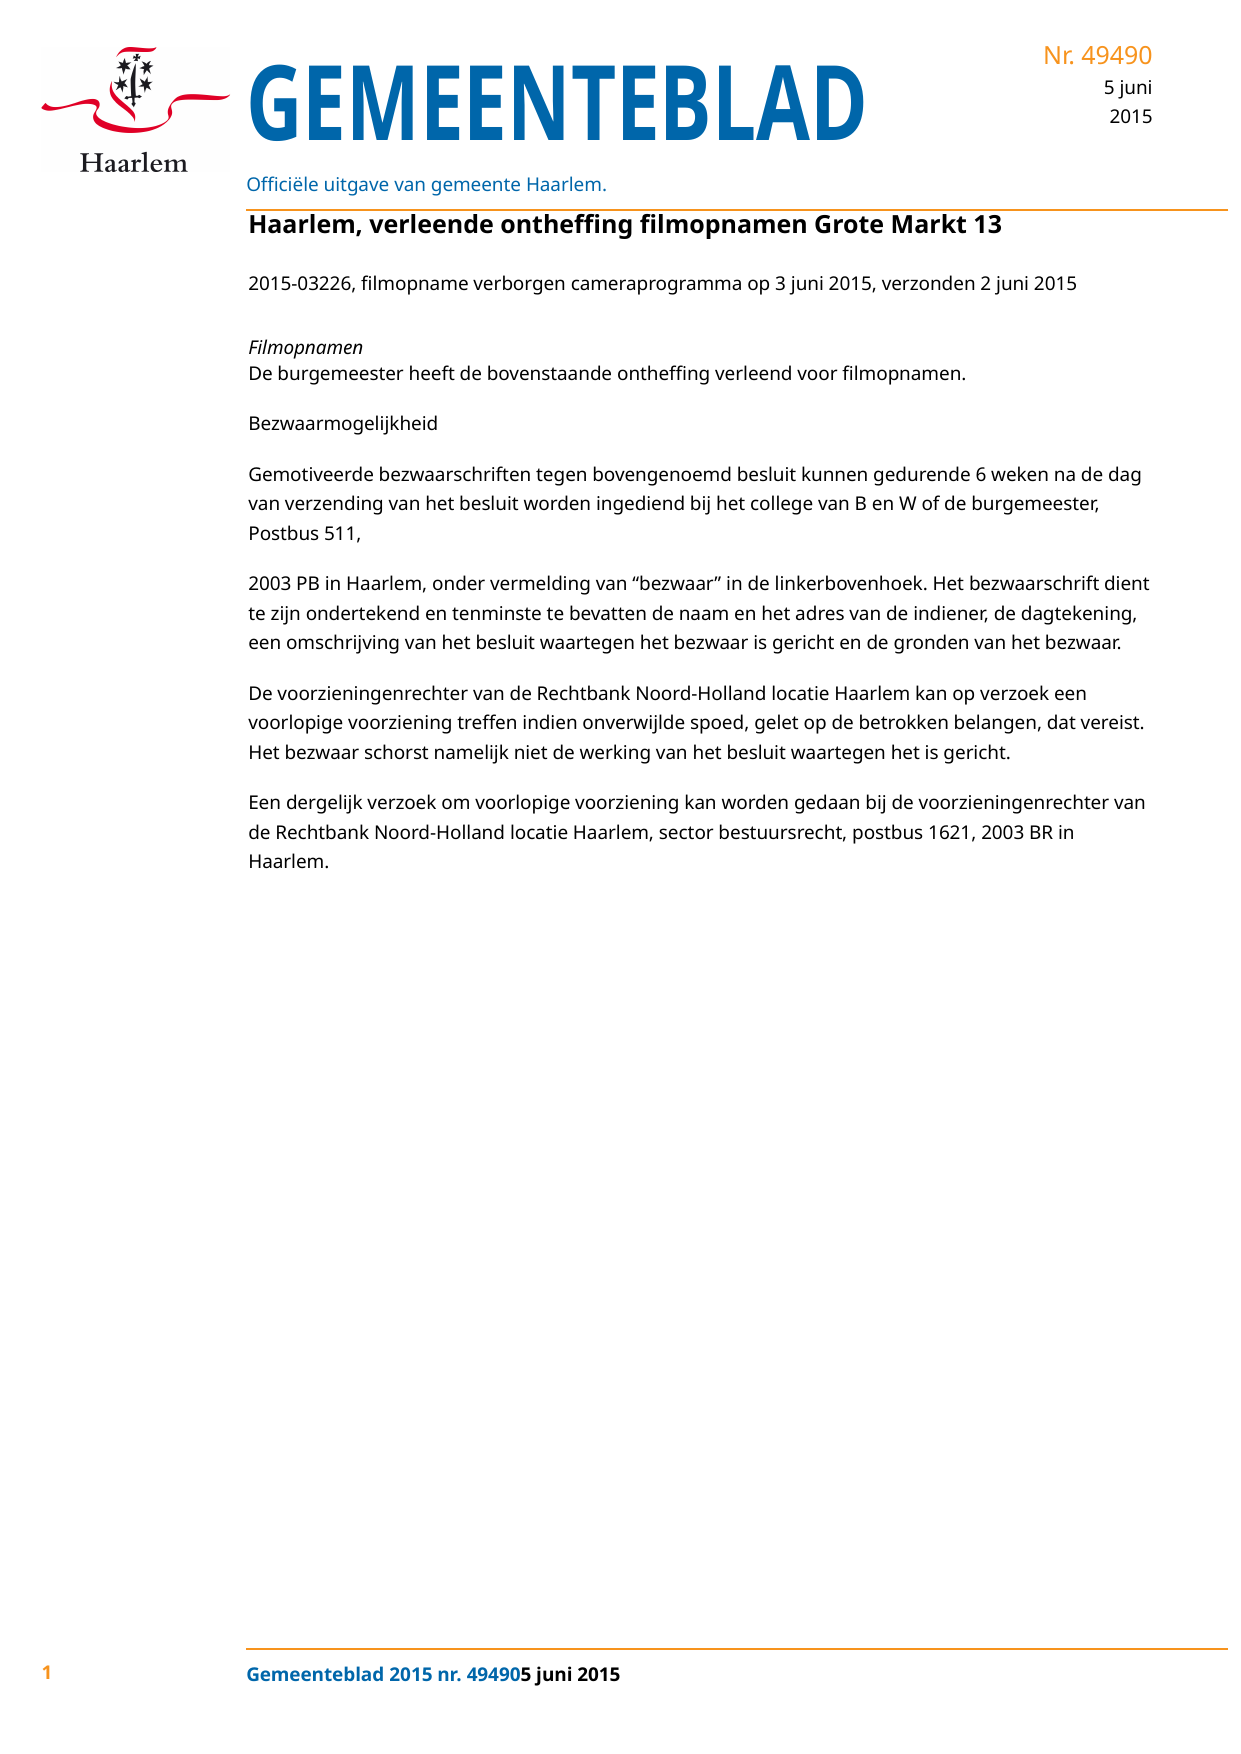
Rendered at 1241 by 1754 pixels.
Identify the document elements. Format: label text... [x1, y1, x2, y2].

text Gemotiveerde bezwaarschriften tegen bovengenoemd besluit kunnen gedurende 6 weken na de dag van verzending van het besluit worden ingediend bij het college van B en W of de burgemeester, Postbus 511, [248, 461, 1152, 546]
text Haarlem, verleende ontheffing filmopnamen Grote Markt 13 [248, 211, 1152, 241]
text Een dergelijk verzoek om voorlopige voorziening kan worden gedaan bij de voorzieningenrechter van de Rechtbank Noord-Holland locatie Haarlem, sector bestuursrecht, postbus 1621, 2003 BR in Haarlem. [248, 789, 1152, 874]
text Bezwaarmogelijkheid [248, 410, 1152, 436]
text 2015-03226, filmopname verborgen cameraprogramma op 3 juni 2015, verzonden 2 juni 2015 [248, 270, 1152, 296]
text 2003 PB in Haarlem, onder vermelding van “bezwaar” in de linkerbovenhoek. Het bezwaarschrift dient te zijn ondertekend en tenminste te bevatten de naam en het adres van de indiener, de dagtekening, een omschrijving van het besluit waartegen het bezwaar is gericht en de gronden van het bezwaar. [248, 570, 1152, 655]
picture [41, 47, 231, 172]
text Filmopnamen [248, 334, 1152, 360]
text De burgemeester heeft de bovenstaande ontheffing verleend voor filmopnamen. [248, 360, 1152, 386]
text De voorzieningenrechter van de Rechtbank Noord-Holland locatie Haarlem kan op verzoek een voorlopige voorziening treffen indien onverwijlde spoed, gelet op de betrokken belangen, dat vereist. Het bezwaar schorst namelijk niet de werking van het besluit waartegen het is gericht. [248, 680, 1152, 765]
